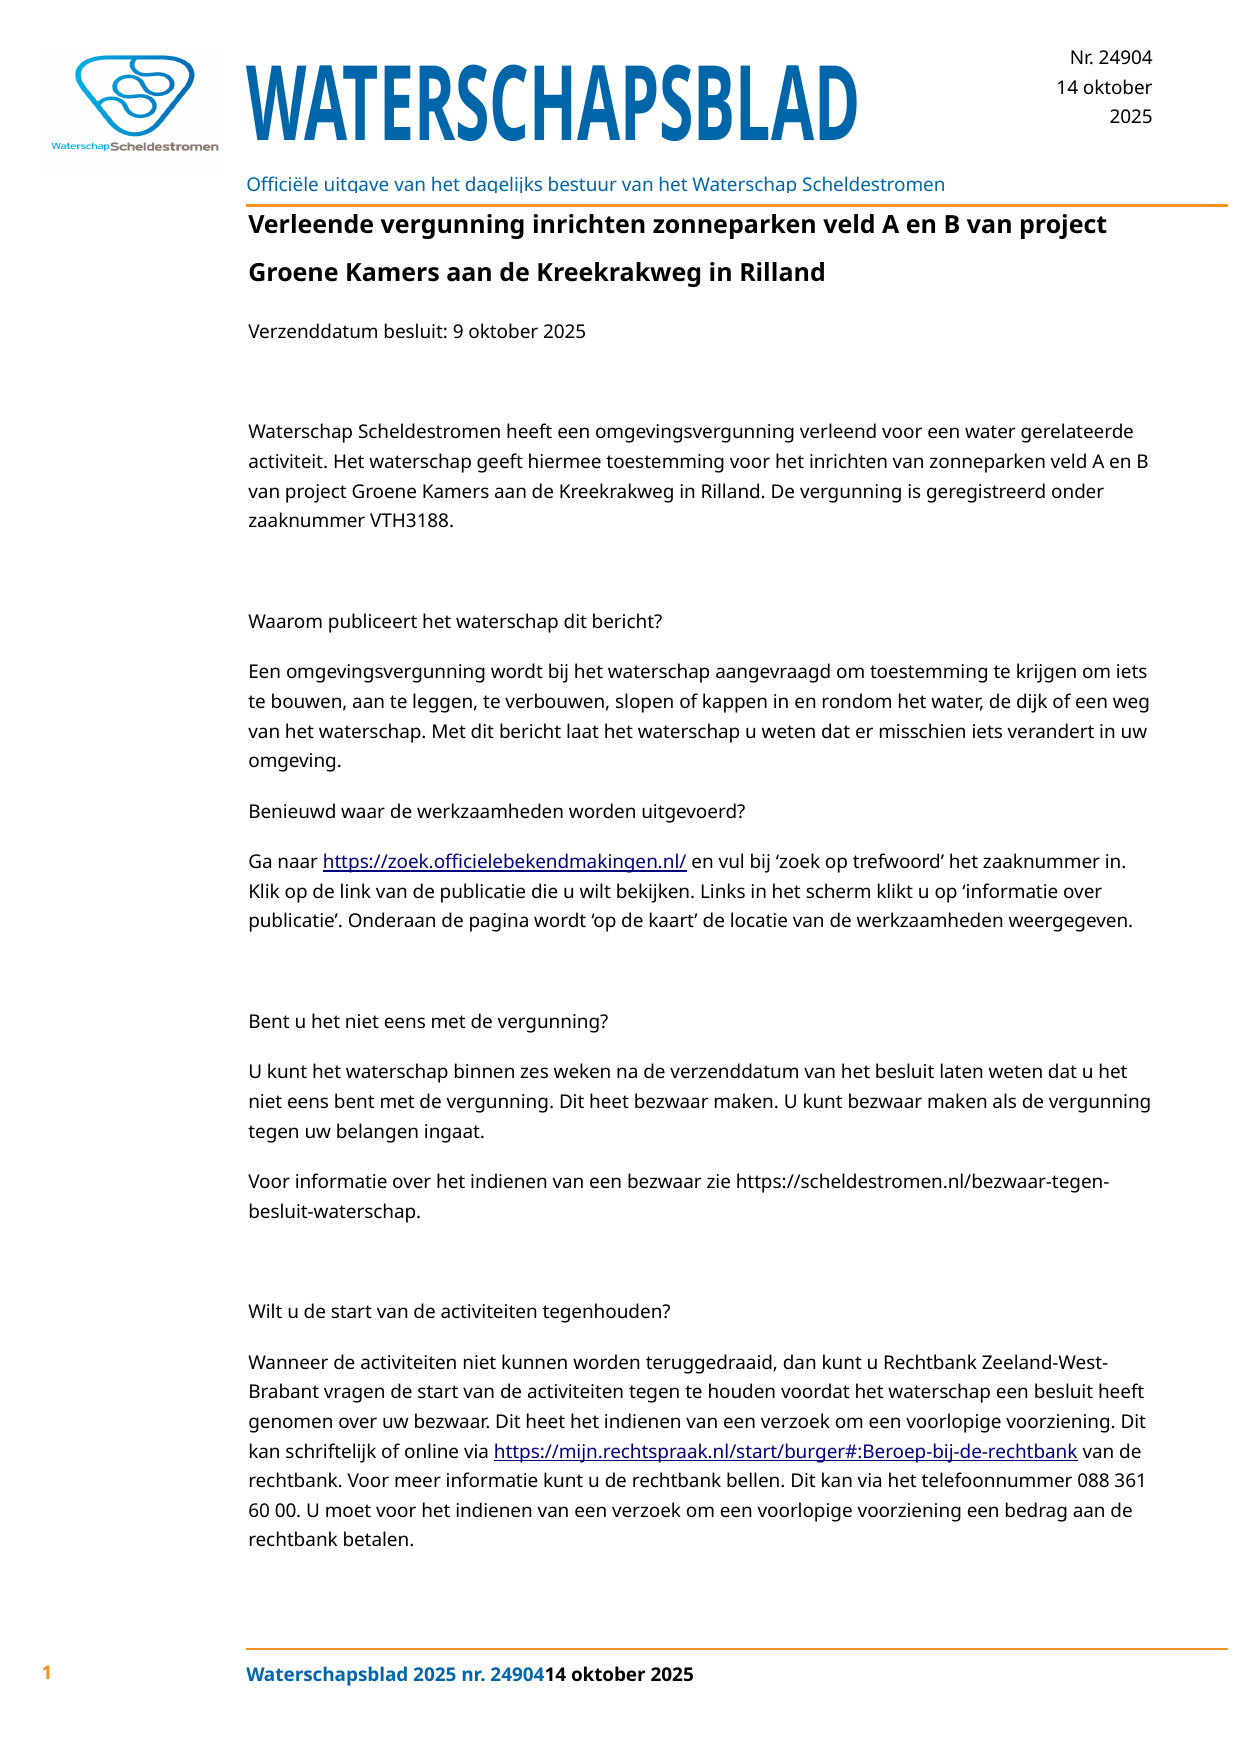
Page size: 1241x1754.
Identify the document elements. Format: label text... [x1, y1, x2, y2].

text Benieuwd waar de werkzaamheden worden uitgevoerd? [248, 798, 1152, 824]
text Bent u het niet eens met de vergunning? [248, 1008, 1152, 1034]
text Verleende vergunning inrichten zonneparken veld A en B van project Groene Kamers aan de Kreekrakweg in Rilland [248, 207, 1152, 288]
text Ga naar https://zoek.officielebekendmakingen.nl/ en vul bij ‘zoek op trefwoord’ het zaaknummer in. Klik op de link van de publicatie die u wilt bekijken. Links in het scherm klikt u op ‘informatie over publicatie’. Onderaan de pagina wordt ‘op de kaart’ de locatie van de werkzaamheden weergegeven. [248, 848, 1152, 933]
text Wilt u de start van de activiteiten tegenhouden? [248, 1299, 1152, 1324]
text Wanneer de activiteiten niet kunnen worden teruggedraaid, dan kunt u Rechtbank Zeeland-West-Brabant vragen de start van de activiteiten tegen te houden voordat het waterschap een besluit heeft genomen over uw bezwaar. Dit heet het indienen van een verzoek om een voorlopige voorziening. Dit kan schriftelijk of online via https://mijn.rechtspraak.nl/start/burger#:Beroep-bij-de-rechtbank van de rechtbank. Voor meer informatie kunt u de rechtbank bellen. Dit kan via het telefoonnummer 088 361 60 00. U moet voor het indienen van een verzoek om een voorlopige voorziening een bedrag aan de rechtbank betalen. [248, 1349, 1152, 1552]
text Waarom publiceert het waterschap dit bericht? [248, 608, 1152, 634]
picture [41, 47, 231, 172]
text Waterschap Scheldestromen heeft een omgevingsvergunning verleend voor een water gerelateerde activiteit. Het waterschap geeft hiermee toestemming voor het inrichten van zonneparken veld A en B van project Groene Kamers aan de Kreekrakweg in Rilland. De vergunning is geregistreerd onder zaaknummer VTH3188. [248, 419, 1152, 533]
text Voor informatie over het indienen van een bezwaar zie https://scheldestromen.nl/bezwaar-tegen-besluit-waterschap. [248, 1168, 1152, 1224]
text Verzenddatum besluit: 9 oktober 2025 [248, 318, 1152, 344]
text Een omgevingsvergunning wordt bij het waterschap aangevraagd om toestemming te krijgen om iets te bouwen, aan te leggen, te verbouwen, slopen of kappen in en rondom het water, de dijk of een weg van het waterschap. Met dit bericht laat het waterschap u weten dat er misschien iets verandert in uw omgeving. [248, 659, 1152, 773]
text U kunt het waterschap binnen zes weken na de verzenddatum van het besluit laten weten dat u het niet eens bent met de vergunning. Dit heet bezwaar maken. U kunt bezwaar maken als de vergunning tegen uw belangen ingaat. [248, 1059, 1152, 1144]
